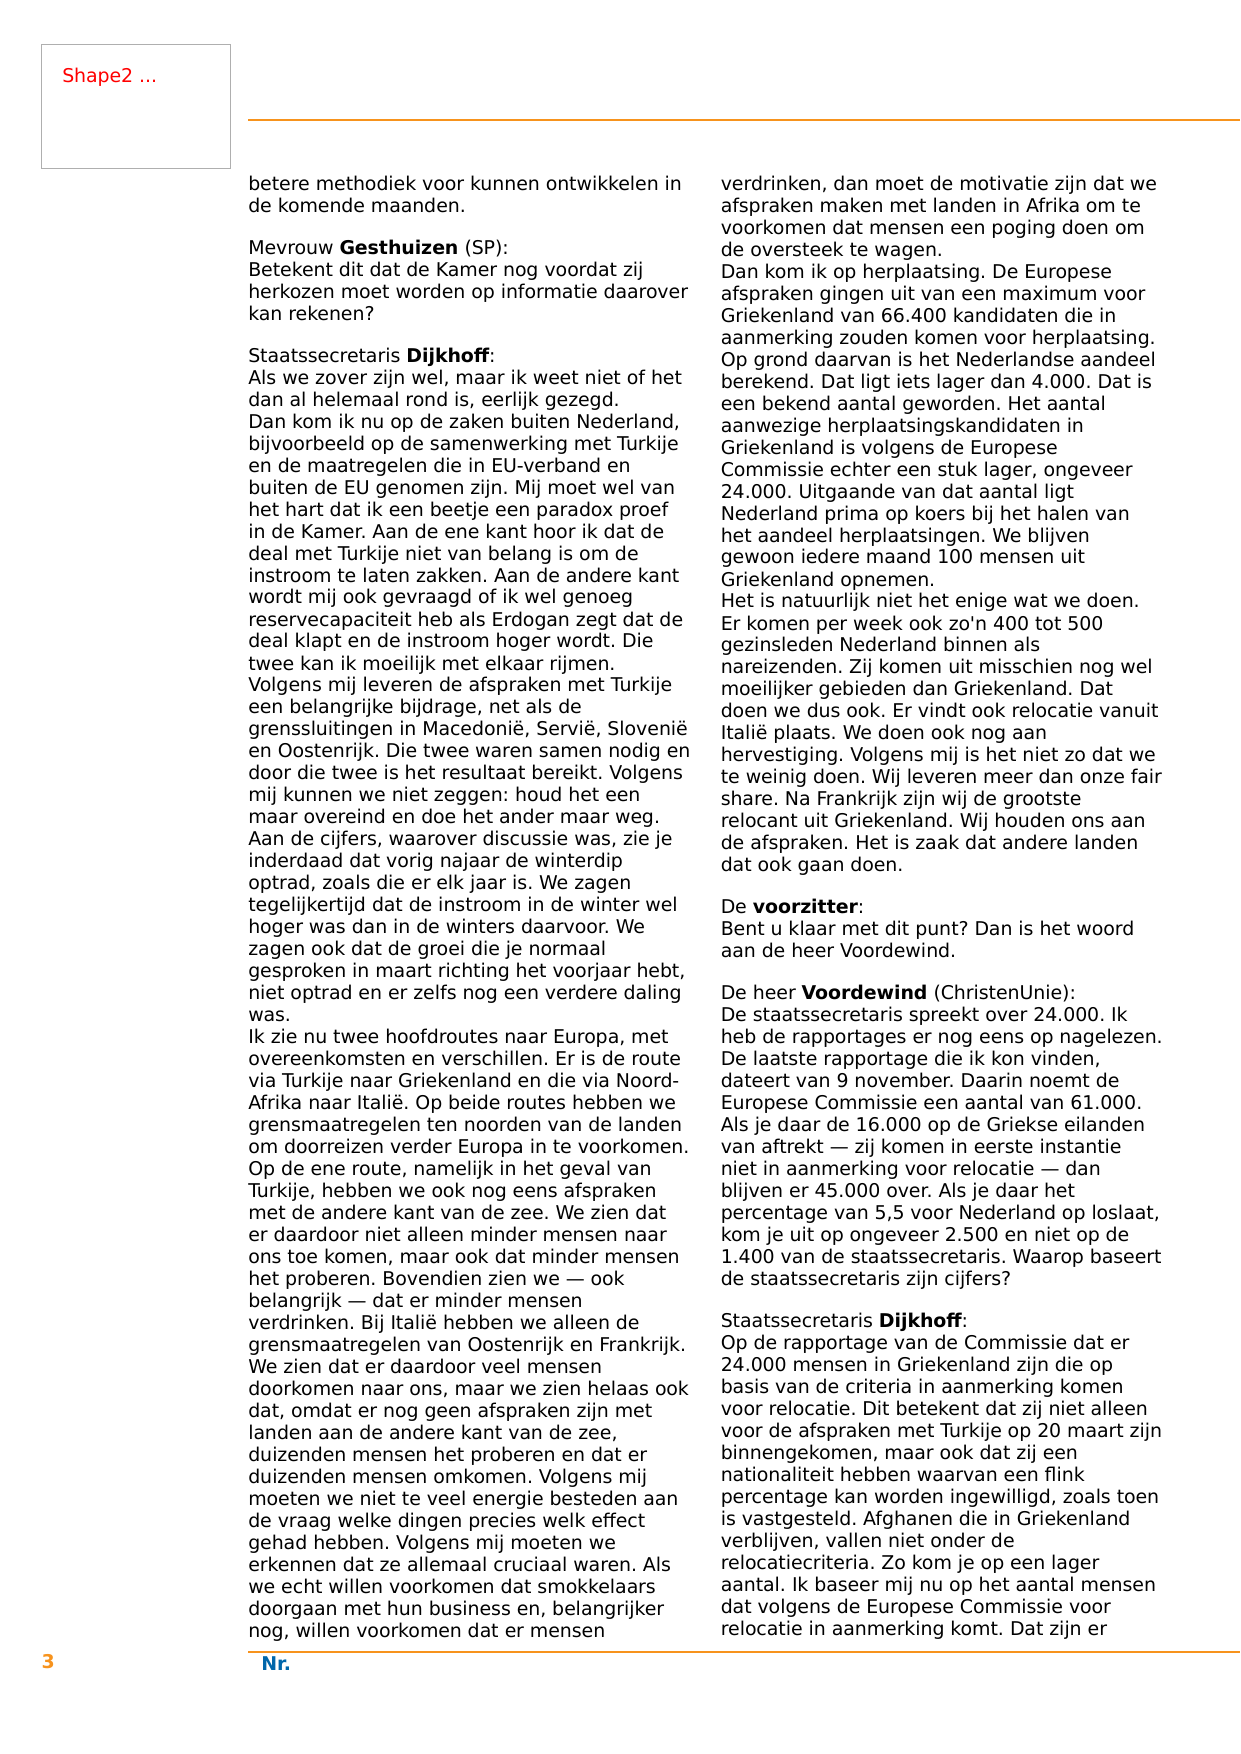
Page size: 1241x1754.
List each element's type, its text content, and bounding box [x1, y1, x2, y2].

text Betekent dit dat de Kamer nog voordat zij herkozen moet worden op informatie daarover kan rekenen? [248, 259, 691, 325]
text De heer Voordewind (ChristenUnie): [721, 982, 1163, 1004]
text Mevrouw Gesthuizen (SP): [248, 237, 691, 259]
text Ik zie nu twee hoofdroutes naar Europa, met overeenkomsten en verschillen. Er is de route via Turkije naar Griekenland en die via Noord-Afrika naar Italië. Op beide routes hebben we grensmaatregelen ten noorden van de landen om doorreizen verder Europa in te voorkomen. Op de ene route, namelijk in het geval van Turkije, hebben we ook nog eens afspraken met de andere kant van de zee. We zien dat er daardoor niet alleen minder mensen naar ons toe komen, maar ook dat minder mensen het proberen. Bovendien zien we — ook belangrijk — dat er minder mensen verdrinken. Bij Italië hebben we alleen de grensmaatregelen van Oostenrijk en Frankrijk. We zien dat er daardoor veel mensen doorkomen naar ons, maar we zien helaas ook dat, omdat er nog geen afspraken zijn met landen aan de andere kant van de zee, duizenden mensen het proberen en dat er duizenden mensen omkomen. Volgens mij moeten we niet te veel energie besteden aan de vraag welke dingen precies welk effect gehad hebben. Volgens mij moeten we erkennen dat ze allemaal cruciaal waren. Als we echt willen voorkomen dat smokkelaars doorgaan met hun business en, belangrijker nog, willen voorkomen dat er mensen [248, 1026, 691, 1641]
text Dan kom ik op herplaatsing. De Europese afspraken gingen uit van een maximum voor Griekenland van 66.400 kandidaten die in aanmerking zouden komen voor herplaatsing. Op grond daarvan is het Nederlandse aandeel berekend. Dat ligt iets lager dan 4.000. Dat is een bekend aantal geworden. Het aantal aanwezige herplaatsingskandidaten in Griekenland is volgens de Europese Commissie echter een stuk lager, ongeveer 24.000. Uitgaande van dat aantal ligt Nederland prima op koers bij het halen van het aandeel herplaatsingen. We blijven gewoon iedere maand 100 mensen uit Griekenland opnemen. [721, 261, 1163, 590]
text verdrinken, dan moet de motivatie zijn dat we afspraken maken met landen in Afrika om te voorkomen dat mensen een poging doen om de oversteek te wagen. [721, 173, 1163, 261]
text Staatssecretaris Dijkhoff: [248, 345, 691, 367]
text betere methodiek voor kunnen ontwikkelen in de komende maanden. [248, 173, 691, 217]
text De staatssecretaris spreekt over 24.000. Ik heb de rapportages er nog eens op nagelezen. De laatste rapportage die ik kon vinden, dateert van 9 november. Daarin noemt de Europese Commissie een aantal van 61.000. Als je daar de 16.000 op de Griekse eilanden van aftrekt — zij komen in eerste instantie niet in aanmerking voor relocatie — dan blijven er 45.000 over. Als je daar het percentage van 5,5 voor Nederland op loslaat, kom je uit op ongeveer 2.500 en niet op de 1.400 van de staatssecretaris. Waarop baseert de staatssecretaris zijn cijfers? [721, 1004, 1163, 1290]
text De voorzitter: [721, 896, 1163, 918]
text Bent u klaar met dit punt? Dan is het woord aan de heer Voordewind. [721, 918, 1163, 962]
text Op de rapportage van de Commissie dat er 24.000 mensen in Griekenland zijn die op basis van de criteria in aanmerking komen voor relocatie. Dit betekent dat zij niet alleen voor de afspraken met Turkije op 20 maart zijn binnengekomen, maar ook dat zij een nationaliteit hebben waarvan een flink percentage kan worden ingewilligd, zoals toen is vastgesteld. Afghanen die in Griekenland verblijven, vallen niet onder de relocatiecriteria. Zo kom je op een lager aantal. Ik baseer mij nu op het aantal mensen dat volgens de Europese Commissie voor relocatie in aanmerking komt. Dat zijn er [721, 1332, 1163, 1639]
text Het is natuurlijk niet het enige wat we doen. Er komen per week ook zo'n 400 tot 500 gezinsleden Nederland binnen als nareizenden. Zij komen uit misschien nog wel moeilijker gebieden dan Griekenland. Dat doen we dus ook. Er vindt ook relocatie vanuit Italië plaats. We doen ook nog aan hervestiging. Volgens mij is het niet zo dat we te weinig doen. Wij leveren meer dan onze fair share. Na Frankrijk zijn wij de grootste relocant uit Griekenland. Wij houden ons aan de afspraken. Het is zaak dat andere landen dat ook gaan doen. [721, 590, 1163, 876]
text Dan kom ik nu op de zaken buiten Nederland, bijvoorbeeld op de samenwerking met Turkije en de maatregelen die in EU-verband en buiten de EU genomen zijn. Mij moet wel van het hart dat ik een beetje een paradox proef in de Kamer. Aan de ene kant hoor ik dat de deal met Turkije niet van belang is om de instroom te laten zakken. Aan de andere kant wordt mij ook gevraagd of ik wel genoeg reservecapaciteit heb als Erdogan zegt dat de deal klapt en de instroom hoger wordt. Die twee kan ik moeilijk met elkaar rijmen. Volgens mij leveren de afspraken met Turkije een belangrijke bijdrage, net als de grenssluitingen in Macedonië, Servië, Slovenië en Oostenrijk. Die twee waren samen nodig en door die twee is het resultaat bereikt. Volgens mij kunnen we niet zeggen: houd het een maar overeind en doe het ander maar weg. Aan de cijfers, waarover discussie was, zie je inderdaad dat vorig najaar de winterdip optrad, zoals die er elk jaar is. We zagen tegelijkertijd dat de instroom in de winter wel hoger was dan in de winters daarvoor. We zagen ook dat de groei die je normaal gesproken in maart richting het voorjaar hebt, niet optrad en er zelfs nog een verdere daling was. [248, 411, 691, 1026]
text Als we zover zijn wel, maar ik weet niet of het dan al helemaal rond is, eerlijk gezegd. [248, 367, 691, 411]
text Staatssecretaris Dijkhoff: [721, 1310, 1163, 1332]
